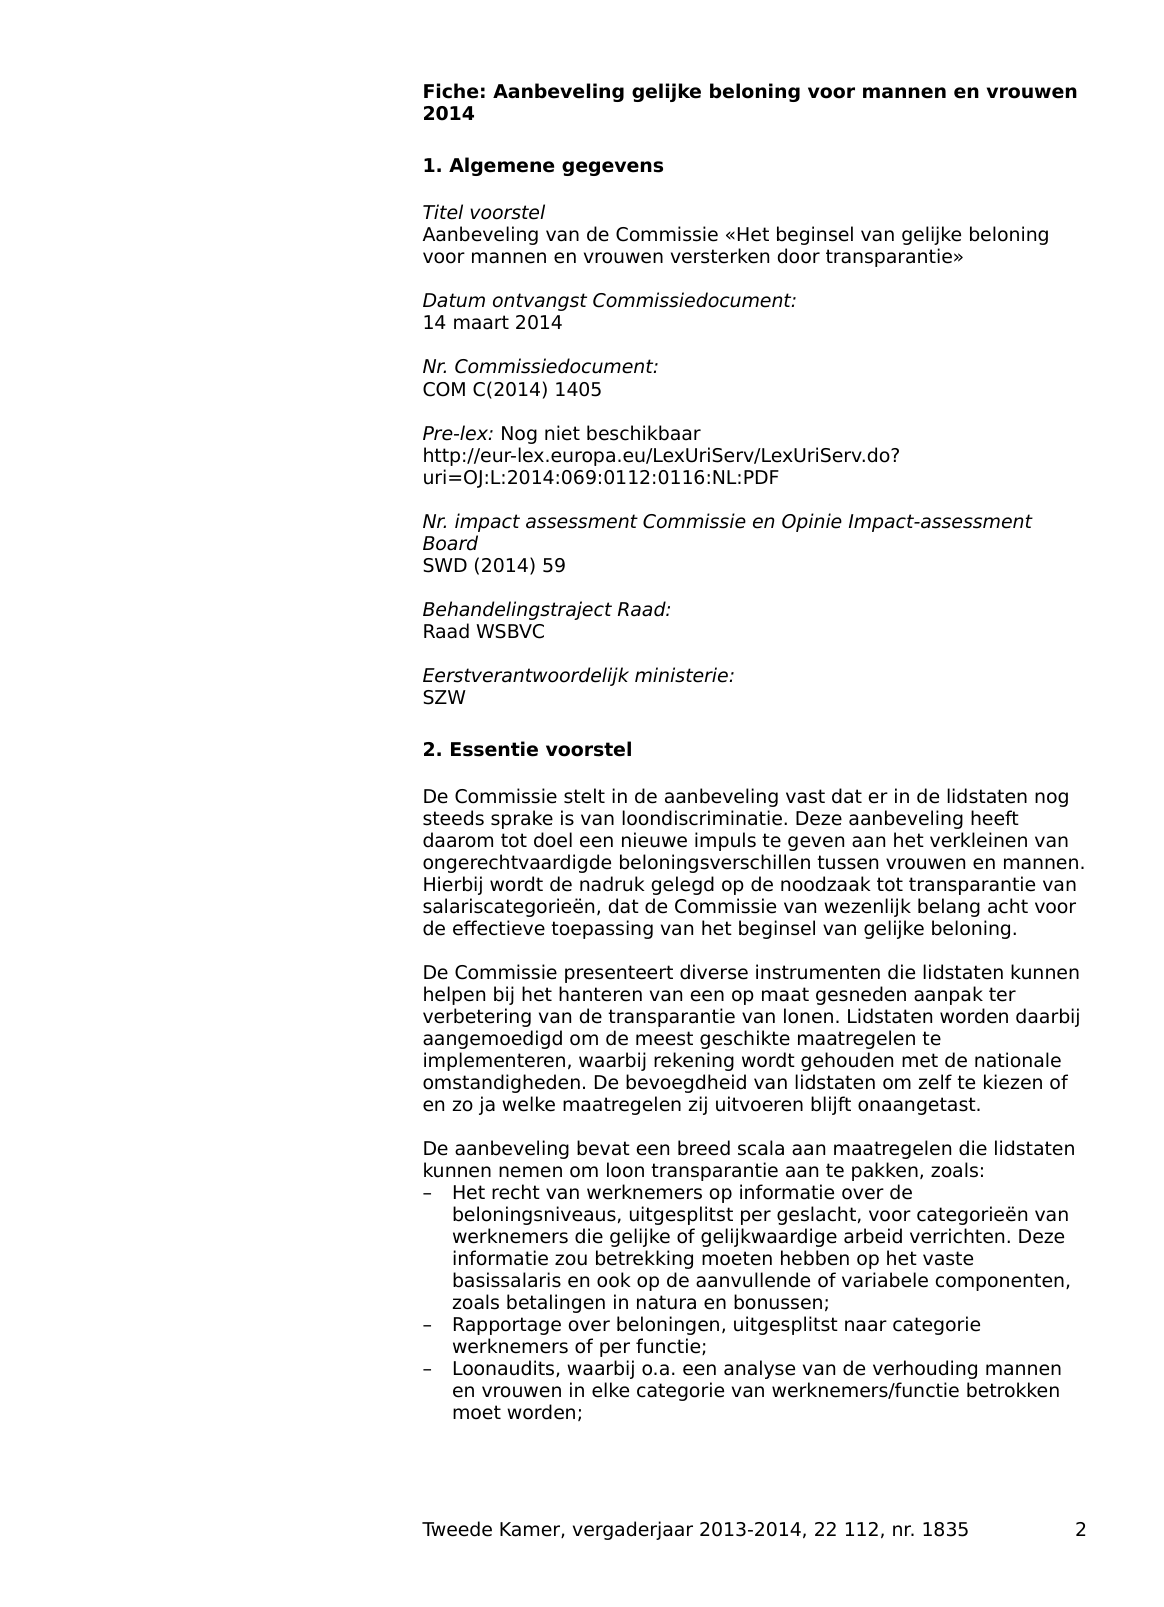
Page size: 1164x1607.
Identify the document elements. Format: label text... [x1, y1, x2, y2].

text COM C(2014) 1405 [422, 378, 1087, 400]
text Datum ontvangst Commissiedocument: [422, 290, 1087, 312]
text Raad WSBVC [422, 621, 1087, 643]
text SWD (2014) 59 [422, 555, 1087, 577]
subtitle 2. Essentie voorstel [422, 739, 1087, 761]
text Behandelingstraject Raad: [422, 599, 1087, 621]
text De Commissie stelt in de aanbeveling vast dat er in de lidstaten nog steeds sprake is van loondiscriminatie. Deze aanbeveling heeft daarom tot doel een nieuwe impuls te geven aan het verkleinen van ongerechtvaardigde beloningsverschillen tussen vrouwen en mannen. Hierbij wordt de nadruk gelegd op de noodzaak tot transparantie van salariscategorieën, dat de Commissie van wezenlijk belang acht voor de effectieve toepassing van het beginsel van gelijke beloning. [422, 786, 1087, 940]
text http://eur-lex.europa.eu/LexUriServ/LexUriServ.do?uri=OJ:L:2014:069:0112:0116:NL:PDF [422, 444, 1087, 488]
text 14 maart 2014 [422, 312, 1087, 334]
subtitle Fiche: Aanbeveling gelijke beloning voor mannen en vrouwen 2014 [422, 81, 1087, 125]
text Aanbeveling van de Commissie «Het beginsel van gelijke beloning voor mannen en vrouwen versterken door transparantie» [422, 224, 1087, 268]
subtitle 1. Algemene gegevens [422, 155, 1087, 177]
text Pre-lex: Nog niet beschikbaar [422, 423, 1087, 444]
text – Loonaudits, waarbij o.a. een analyse van de verhouding mannen en vrouwen in elke categorie van werknemers/functie betrokken moet worden; [422, 1358, 1087, 1424]
text De aanbeveling bevat een breed scala aan maatregelen die lidstaten kunnen nemen om loon transparantie aan te pakken, zoals: [422, 1138, 1087, 1182]
text Titel voorstel [422, 202, 1087, 224]
text De Commissie presenteert diverse instrumenten die lidstaten kunnen helpen bij het hanteren van een op maat gesneden aanpak ter verbetering van de transparantie van lonen. Lidstaten worden daarbij aangemoedigd om de meest geschikte maatregelen te implementeren, waarbij rekening wordt gehouden met de nationale omstandigheden. De bevoegdheid van lidstaten om zelf te kiezen of en zo ja welke maatregelen zij uitvoeren blijft onaangetast. [422, 962, 1087, 1116]
text Nr. Commissiedocument: [422, 356, 1087, 378]
text – Rapportage over beloningen, uitgesplitst naar categorie werknemers of per functie; [422, 1314, 1087, 1358]
text Nr. impact assessment Commissie en Opinie Impact-assessment Board [422, 511, 1087, 555]
text – Het recht van werknemers op informatie over de beloningsniveaus, uitgesplitst per geslacht, voor categorieën van werknemers die gelijke of gelijkwaardige arbeid verrichten. Deze informatie zou betrekking moeten hebben op het vaste basissalaris en ook op de aanvullende of variabele componenten, zoals betalingen in natura en bonussen; [422, 1182, 1087, 1314]
text Eerstverantwoordelijk ministerie: [422, 665, 1087, 687]
text SZW [422, 687, 1087, 709]
